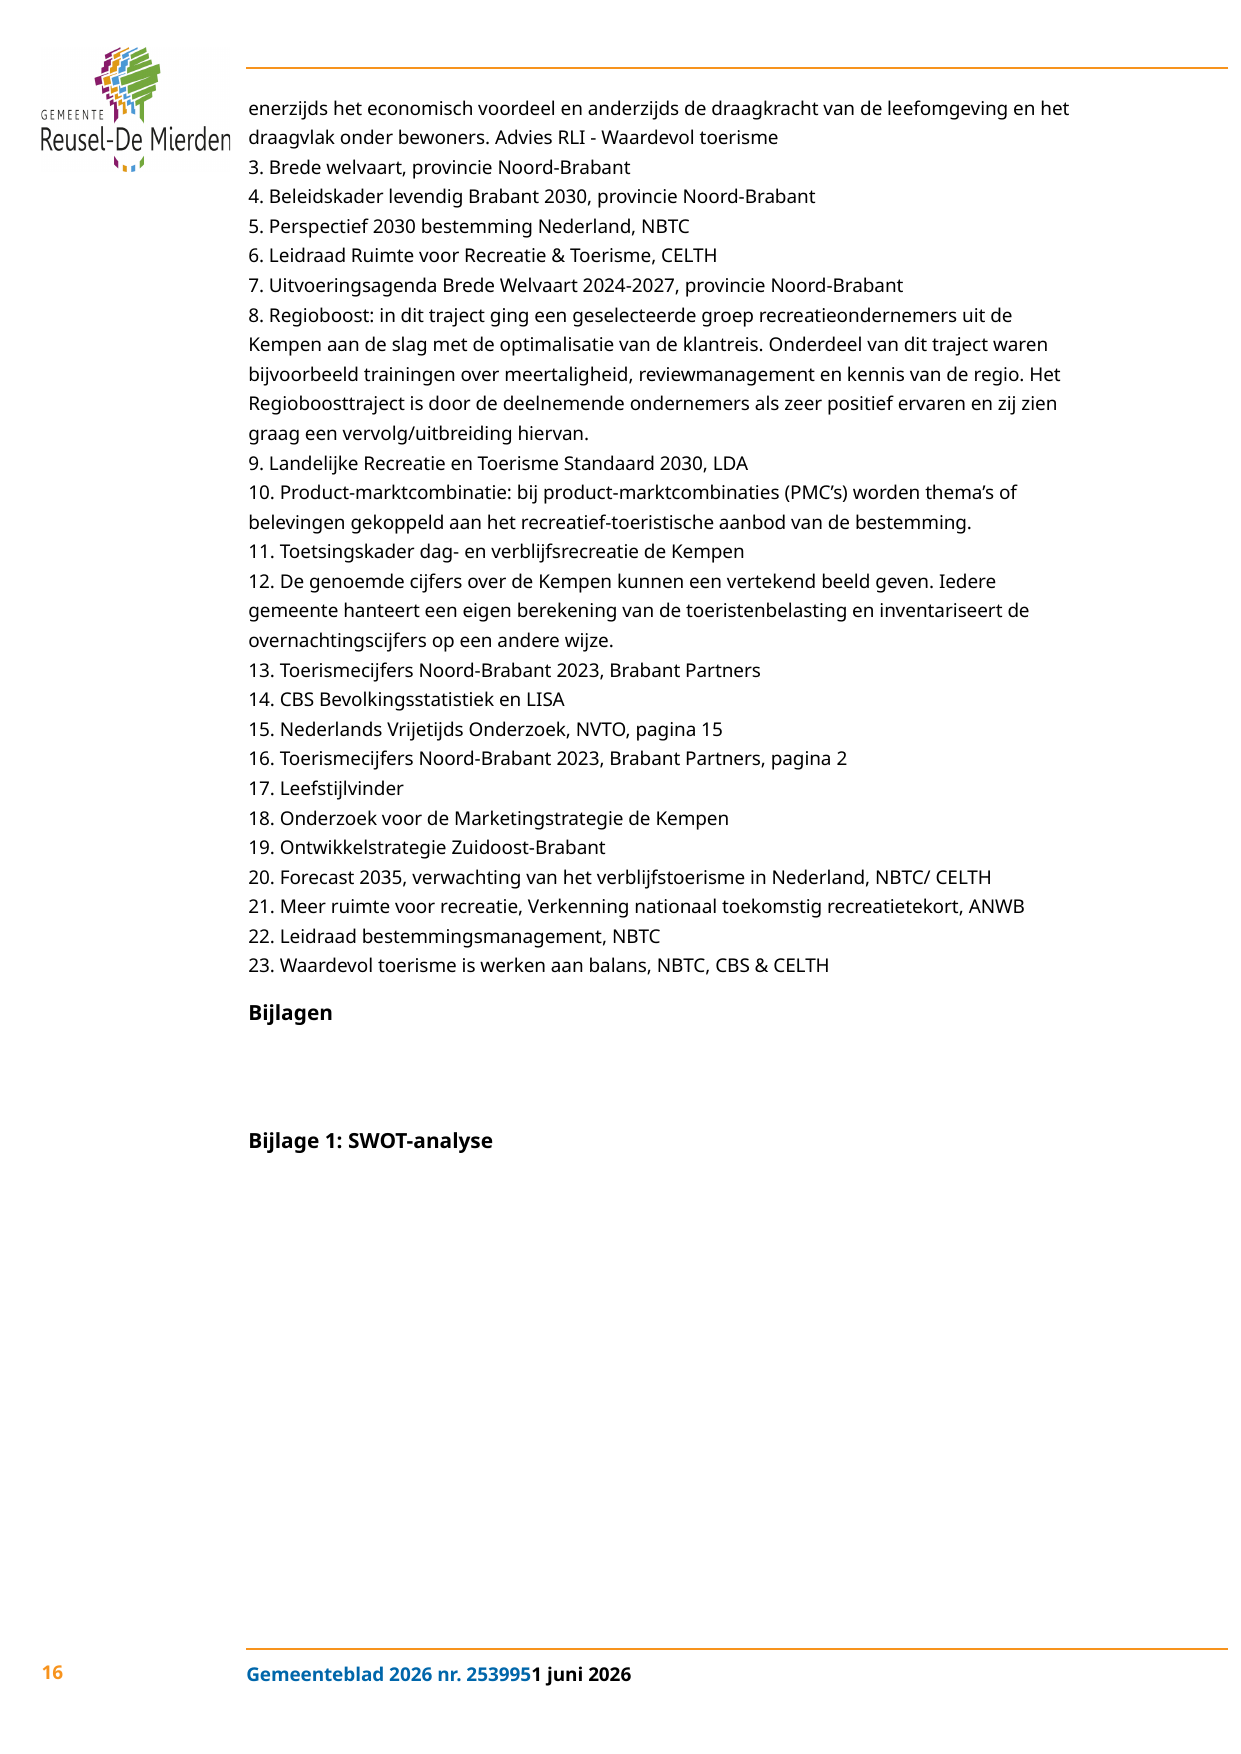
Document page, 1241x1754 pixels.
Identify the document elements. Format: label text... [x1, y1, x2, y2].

text Regioboosttraject is door de deelnemende ondernemers als zeer positief ervaren en zij zien [248, 391, 1152, 416]
text bijvoorbeeld trainingen over meertaligheid, reviewmanagement en kennis van de regio. Het [248, 361, 1152, 387]
text 22. Leidraad bestemmingsmanagement, NBTC [248, 923, 1152, 949]
text 23. Waardevol toerisme is werken aan balans, NBTC, CBS & CELTH [248, 953, 1152, 978]
text overnachtingscijfers op een andere wijze. [248, 627, 1152, 653]
picture [41, 47, 231, 172]
text 13. Toerismecijfers Noord-Brabant 2023, Brabant Partners [248, 657, 1152, 683]
text 11. Toetsingskader dag- en verblijfsrecreatie de Kempen [248, 538, 1152, 564]
text draagvlak onder bewoners. Advies RLI - Waardevol toerisme [248, 124, 1152, 150]
text 4. Beleidskader levendig Brabant 2030, provincie Noord-Brabant [248, 183, 1152, 209]
text 19. Ontwikkelstrategie Zuidoost-Brabant [248, 834, 1152, 860]
text gemeente hanteert een eigen berekening van de toeristenbelasting en inventariseert de [248, 598, 1152, 623]
text 20. Forecast 2035, verwachting van het verblijfstoerisme in Nederland, NBTC/ CELTH [248, 864, 1152, 890]
text 8. Regioboost: in dit traject ging een geselecteerde groep recreatieondernemers uit de [248, 302, 1152, 328]
text Bijlagen [248, 998, 1152, 1027]
text 17. Leefstijlvinder [248, 775, 1152, 801]
text 21. Meer ruimte voor recreatie, Verkenning nationaal toekomstig recreatietekort, ANWB [248, 893, 1152, 919]
text belevingen gekoppeld aan het recreatief-toeristische aanbod van de bestemming. [248, 509, 1152, 535]
text 7. Uitvoeringsagenda Brede Welvaart 2024-2027, provincie Noord-Brabant [248, 272, 1152, 298]
text enerzijds het economisch voordeel en anderzijds de draagkracht van de leefomgeving en het [248, 95, 1152, 121]
text 5. Perspectief 2030 bestemming Nederland, NBTC [248, 213, 1152, 239]
text 9. Landelijke Recreatie en Toerisme Standaard 2030, LDA [248, 450, 1152, 476]
text 15. Nederlands Vrijetijds Onderzoek, NVTO, pagina 15 [248, 716, 1152, 742]
text 12. De genoemde cijfers over de Kempen kunnen een vertekend beeld geven. Iedere [248, 568, 1152, 594]
text Bijlage 1: SWOT-analyse [248, 1126, 1152, 1155]
text 6. Leidraad Ruimte voor Recreatie & Toerisme, CELTH [248, 243, 1152, 268]
text 14. CBS Bevolkingsstatistiek en LISA [248, 686, 1152, 712]
text 18. Onderzoek voor de Marketingstrategie de Kempen [248, 805, 1152, 831]
text graag een vervolg/uitbreiding hiervan. [248, 420, 1152, 446]
text 10. Product-marktcombinatie: bij product-marktcombinaties (PMC’s) worden thema’s of [248, 479, 1152, 505]
text 3. Brede welvaart, provincie Noord-Brabant [248, 154, 1152, 180]
text Kempen aan de slag met de optimalisatie van de klantreis. Onderdeel van dit traject waren [248, 331, 1152, 357]
text 16. Toerismecijfers Noord-Brabant 2023, Brabant Partners, pagina 2 [248, 746, 1152, 771]
